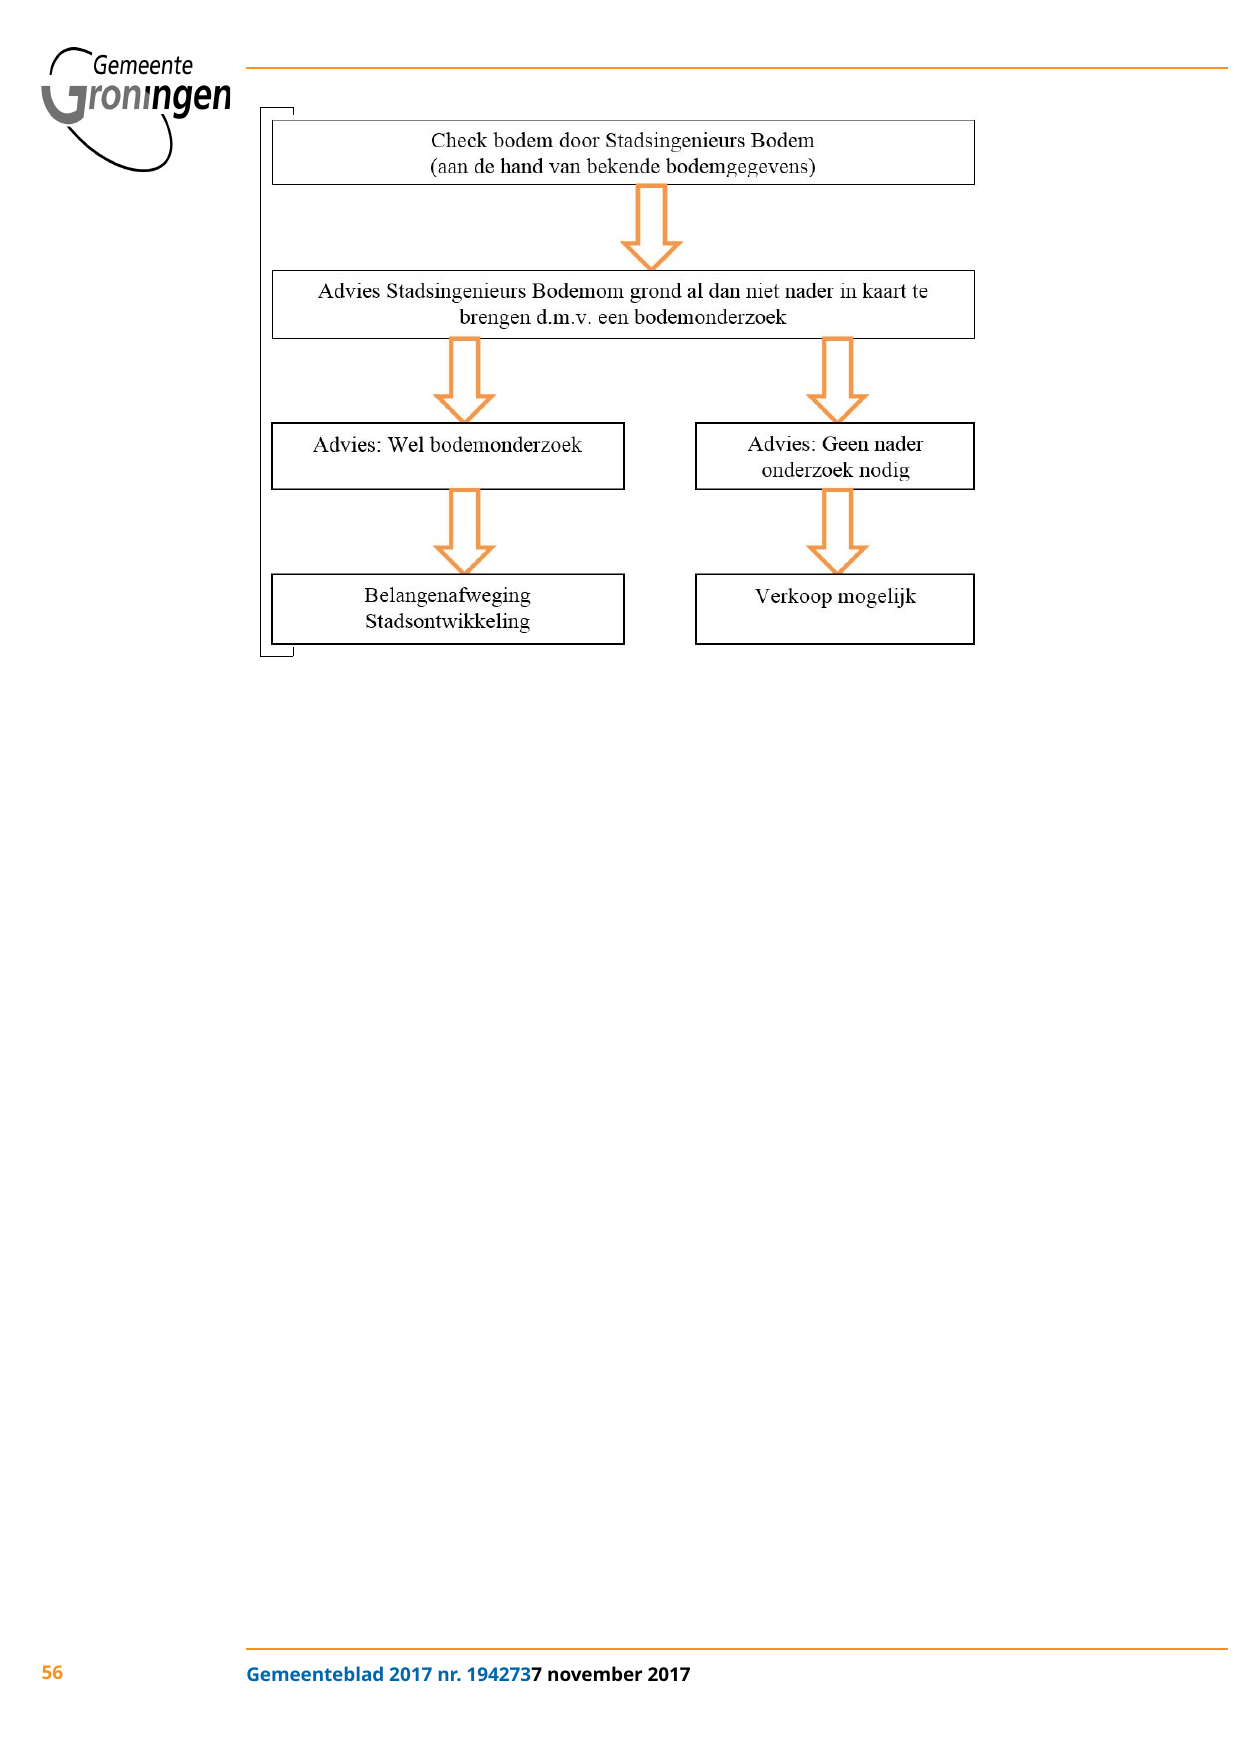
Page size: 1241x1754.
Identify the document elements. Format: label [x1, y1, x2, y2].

picture [268, 115, 978, 647]
picture [41, 47, 231, 172]
